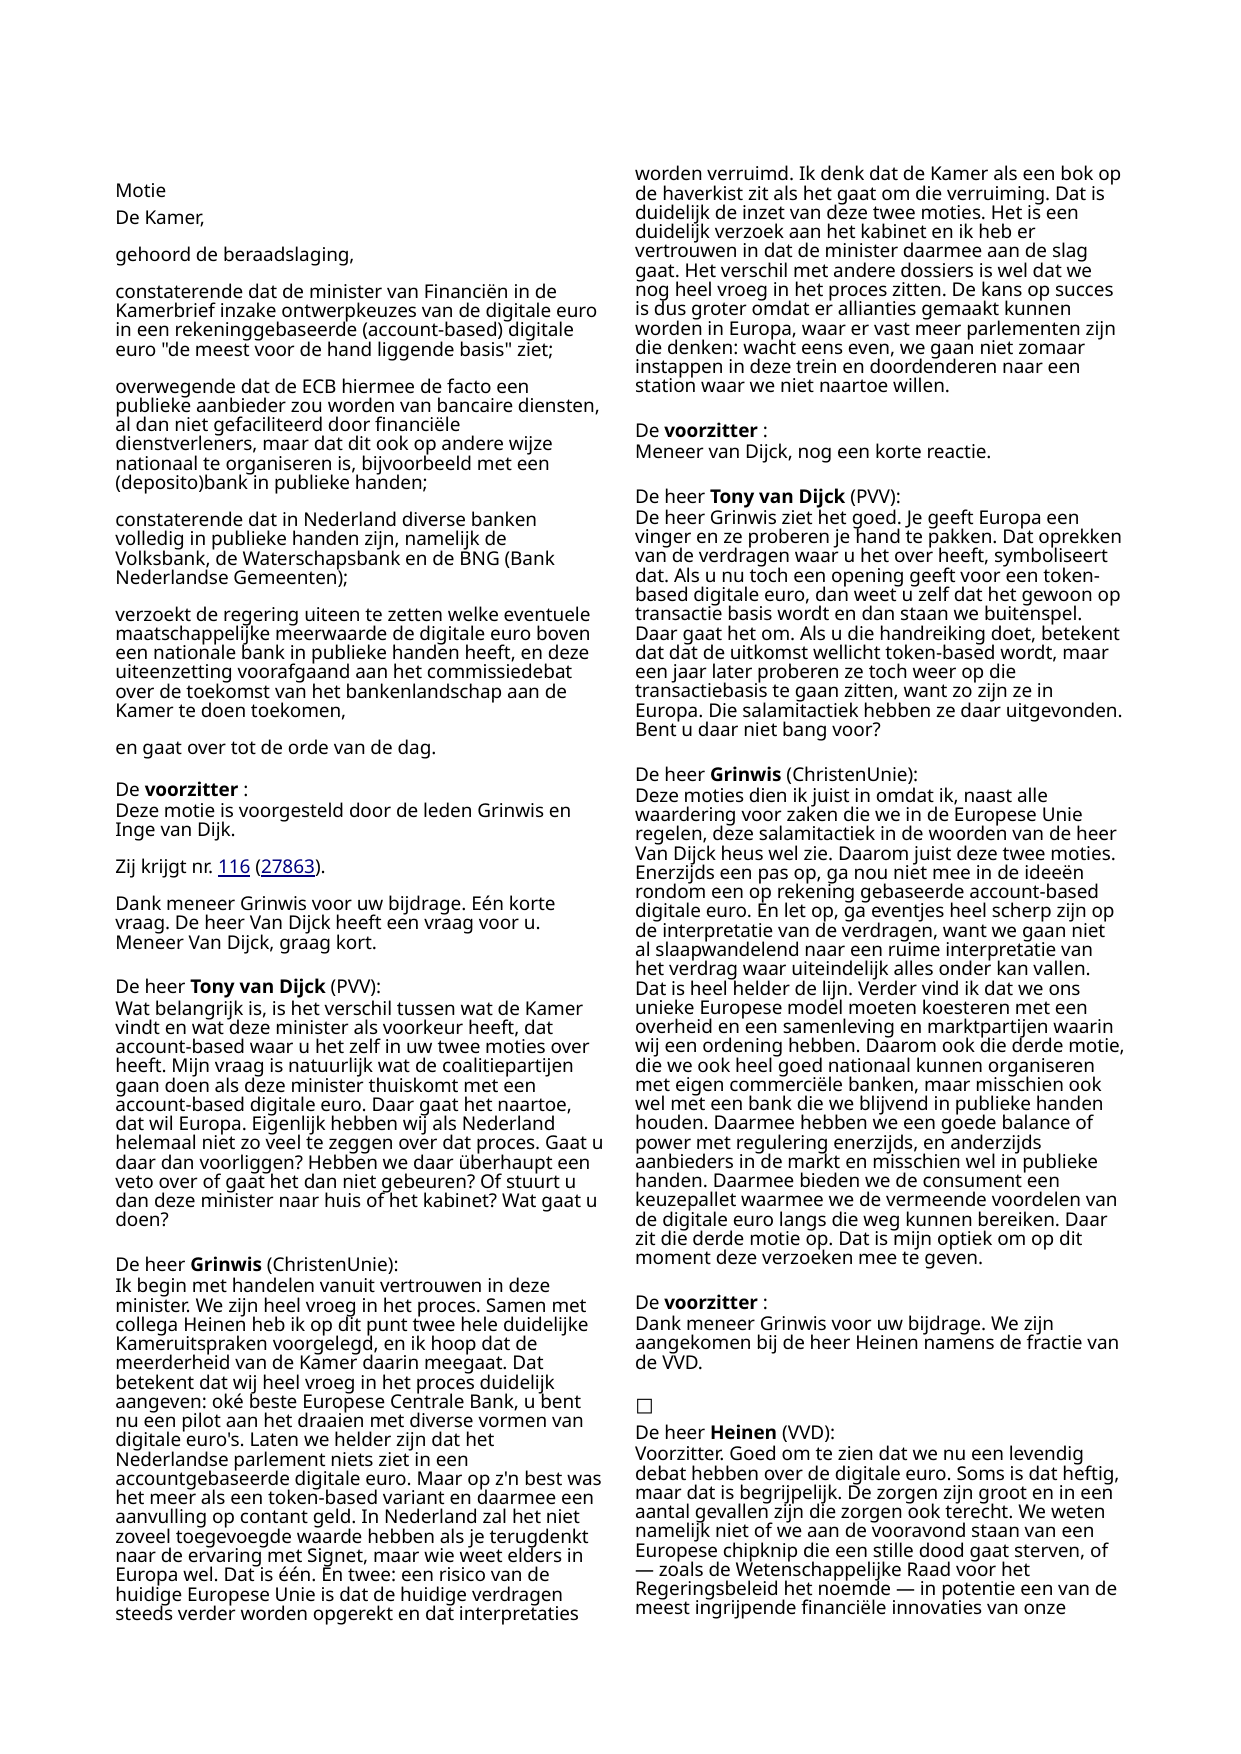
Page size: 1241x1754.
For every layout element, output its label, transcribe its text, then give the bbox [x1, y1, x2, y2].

text De heer Tony van Dijck (PVV): [635, 483, 1125, 509]
text De heer Grinwis ziet het goed. Je geeft Europa een vinger en ze proberen je hand te pakken. Dat oprekken van de verdragen waar u het over heeft, symboliseert dat. Als u nu toch een opening geeft voor een token-based digitale euro, dan weet u zelf dat het gewoon op transactie basis wordt en dan staan we buitenspel. Daar gaat het om. Als u die handreiking doet, betekent dat dat de uitkomst wellicht token-based wordt, maar een jaar later proberen ze toch weer op die transactiebasis te gaan zitten, want zo zijn ze in Europa. Die salamitactiek hebben ze daar uitgevonden. Bent u daar niet bang voor? [635, 509, 1125, 740]
text De heer Grinwis (ChristenUnie): [635, 761, 1125, 787]
text worden verruimd. Ik denk dat de Kamer als een bok op de haverkist zit als het gaat om die verruiming. Dat is duidelijk de inzet van deze twee moties. Het is een duidelijk verzoek aan het kabinet en ik heb er vertrouwen in dat de minister daarmee aan de slag gaat. Het verschil met andere dossiers is wel dat we nog heel vroeg in het proces zitten. De kans op succes is dus groter omdat er allianties gemaakt kunnen worden in Europa, waar er vast meer parlementen zijn die denken: wacht eens even, we gaan niet zomaar instappen in deze trein en doordenderen naar een station waar we niet naartoe willen. [635, 165, 1125, 397]
text constaterende dat de minister van Financiën in de Kamerbrief inzake ontwerpkeuzes van de digitale euro in een rekeninggebaseerde (account-based) digitale euro "de meest voor de hand liggende basis" ziet; [115, 283, 605, 360]
text Zij krijgt nr. 116 (27863). [115, 858, 605, 877]
text Deze motie is voorgesteld door de leden Grinwis en Inge van Dijk. [115, 802, 605, 840]
text Meneer van Dijck, nog een korte reactie. [635, 443, 1125, 462]
text verzoekt de regering uiteen te zetten welke eventuele maatschappelijke meerwaarde de digitale euro boven een nationale bank in publieke handen heeft, en deze uiteenzetting voorafgaand aan het commissiedebat over de toekomst van het bankenlandschap aan de Kamer te doen toekomen, [115, 606, 605, 721]
text Motie [115, 177, 605, 203]
text constaterende dat in Nederland diverse banken volledig in publieke handen zijn, namelijk de Volksbank, de Waterschapsbank en de BNG (Bank Nederlandse Gemeenten); [115, 511, 605, 588]
text Dank meneer Grinwis voor uw bijdrage. We zijn aangekomen bij de heer Heinen namens de fractie van de VVD. [635, 1315, 1125, 1373]
text en gaat over tot de orde van de dag. [115, 739, 605, 758]
text Voorzitter. Goed om te zien dat we nu een levendig debat hebben over de digitale euro. Soms is dat heftig, maar dat is begrijpelijk. De zorgen zijn groot en in een aantal gevallen zijn die zorgen ook terecht. We weten namelijk niet of we aan de vooravond staan van een Europese chipknip die een stille dood gaat sterven, of — zoals de Wetenschappelijke Raad voor het Regeringsbeleid het noemde — in potentie een van de meest ingrijpende financiële innovaties van onze [635, 1445, 1125, 1619]
text De heer Tony van Dijck (PVV): [115, 974, 605, 999]
text De heer Heinen (VVD): [635, 1419, 1125, 1445]
text De voorzitter : [635, 1289, 1125, 1315]
text Wat belangrijk is, is het verschil tussen wat de Kamer vindt en wat deze minister als voorkeur heeft, dat account-based waar u het zelf in uw twee moties over heeft. Mijn vraag is natuurlijk wat de coalitiepartijen gaan doen als deze minister thuiskomt met een account-based digitale euro. Daar gaat het naartoe, dat wil Europa. Eigenlijk hebben wij als Nederland helemaal niet zo veel te zeggen over dat proces. Gaat u daar dan voorliggen? Hebben we daar überhaupt een veto over of gaat het dan niet gebeuren? Of stuurt u dan deze minister naar huis of het kabinet? Wat gaat u doen? [115, 999, 605, 1231]
text overwegende dat de ECB hiermee de facto een publieke aanbieder zou worden van bancaire diensten, al dan niet gefaciliteerd door financiële dienstverleners, maar dat dit ook op andere wijze nationaal te organiseren is, bijvoorbeeld met een (deposito)bank in publieke handen; [115, 378, 605, 493]
text gehoord de beraadslaging, [115, 246, 605, 265]
text Deze moties dien ik juist in omdat ik, naast alle waardering voor zaken die we in de Europese Unie regelen, deze salamitactiek in de woorden van de heer Van Dijck heus wel zie. Daarom juist deze twee moties. Enerzijds een pas op, ga nou niet mee in de ideeën rondom een op rekening gebaseerde account-based digitale euro. En let op, ga eventjes heel scherp zijn op de interpretatie van de verdragen, want we gaan niet al slaapwandelend naar een ruime interpretatie van het verdrag waar uiteindelijk alles onder kan vallen. Dat is heel helder de lijn. Verder vind ik dat we ons unieke Europese model moeten koesteren met een overheid en een samenleving en marktpartijen waarin wij een ordening hebben. Daarom ook die derde motie, die we ook heel goed nationaal kunnen organiseren met eigen commerciële banken, maar misschien ook wel met een bank die we blijvend in publieke handen houden. Daarmee hebben we een goede balance of power met regulering enerzijds, en anderzijds aanbieders in de markt en misschien wel in publieke handen. Daarmee bieden we de consument een keuzepallet waarmee we de vermeende voordelen van de digitale euro langs die weg kunnen bereiken. Daar zit die derde motie op. Dat is mijn optiek om op dit moment deze verzoeken mee te geven. [635, 787, 1125, 1268]
text Ik begin met handelen vanuit vertrouwen in deze minister. We zijn heel vroeg in het proces. Samen met collega Heinen heb ik op dit punt twee hele duidelijke Kameruitspraken voorgelegd, en ik hoop dat de meerderheid van de Kamer daarin meegaat. Dat betekent dat wij heel vroeg in het proces duidelijk aangeven: oké beste Europese Centrale Bank, u bent nu een pilot aan het draaien met diverse vormen van digitale euro's. Laten we helder zijn dat het Nederlandse parlement niets ziet in een accountgebaseerde digitale euro. Maar op z'n best was het meer als een token-based variant en daarmee een aanvulling op contant geld. In Nederland zal het niet zoveel toegevoegde waarde hebben als je terugdenkt naar de ervaring met Signet, maar wie weet elders in Europa wel. Dat is één. En twee: een risico van de huidige Europese Unie is dat de huidige verdragen steeds verder worden opgerekt en dat interpretaties [115, 1277, 605, 1624]
text Dank meneer Grinwis voor uw bijdrage. Eén korte vraag. De heer Van Dijck heeft een vraag voor u. Meneer Van Dijck, graag kort. [115, 895, 605, 953]
text De heer Grinwis (ChristenUnie): [115, 1252, 605, 1277]
text De voorzitter : [115, 776, 605, 802]
text ⬜ [635, 1394, 1125, 1419]
text De Kamer, [115, 209, 605, 228]
text De voorzitter : [635, 417, 1125, 443]
